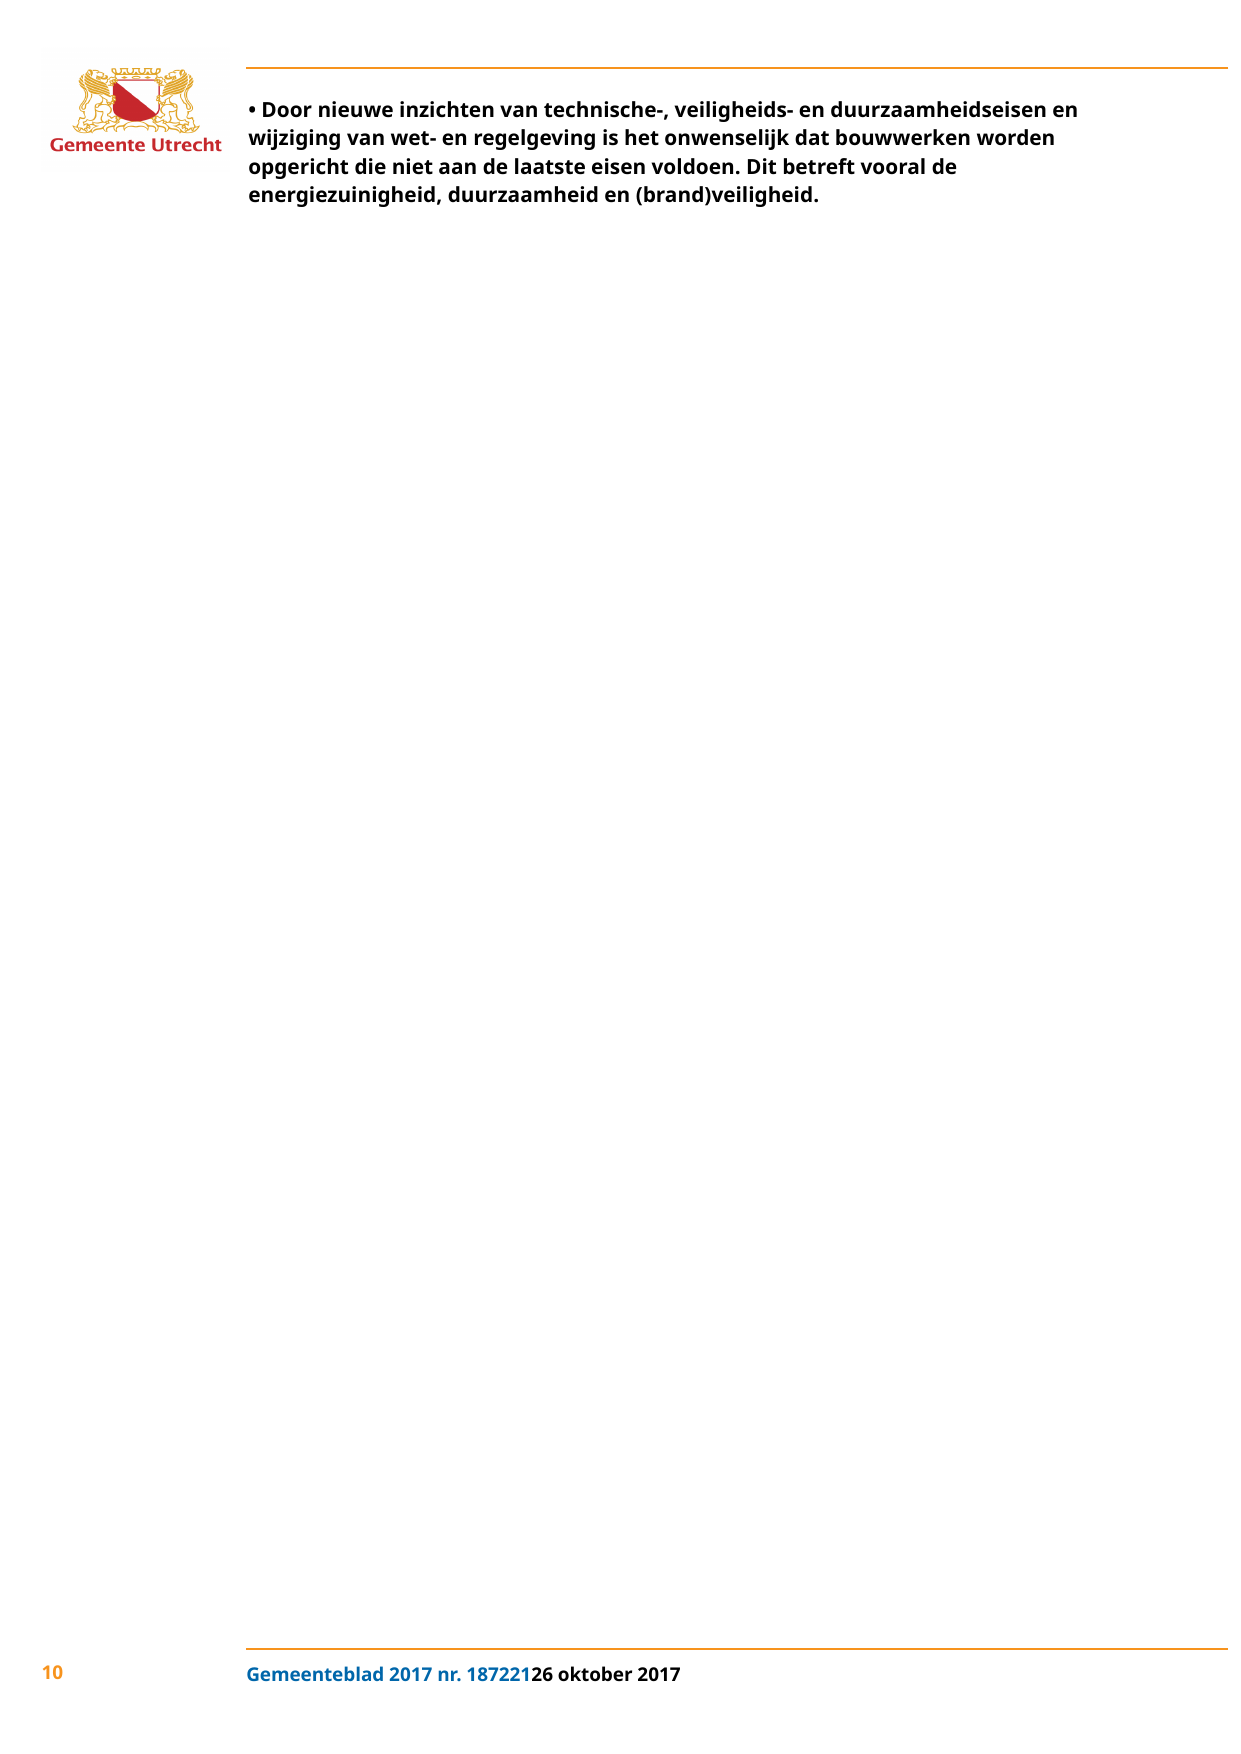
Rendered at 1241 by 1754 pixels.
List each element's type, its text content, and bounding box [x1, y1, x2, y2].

picture [41, 47, 231, 172]
text • Door nieuwe inzichten van technische-, veiligheids- en duurzaamheidseisen en wijziging van wet- en regelgeving is het onwenselijk dat bouwwerken worden opgericht die niet aan de laatste eisen voldoen. Dit betreft vooral de energiezuinigheid, duurzaamheid en (brand)veiligheid. [248, 95, 1152, 209]
